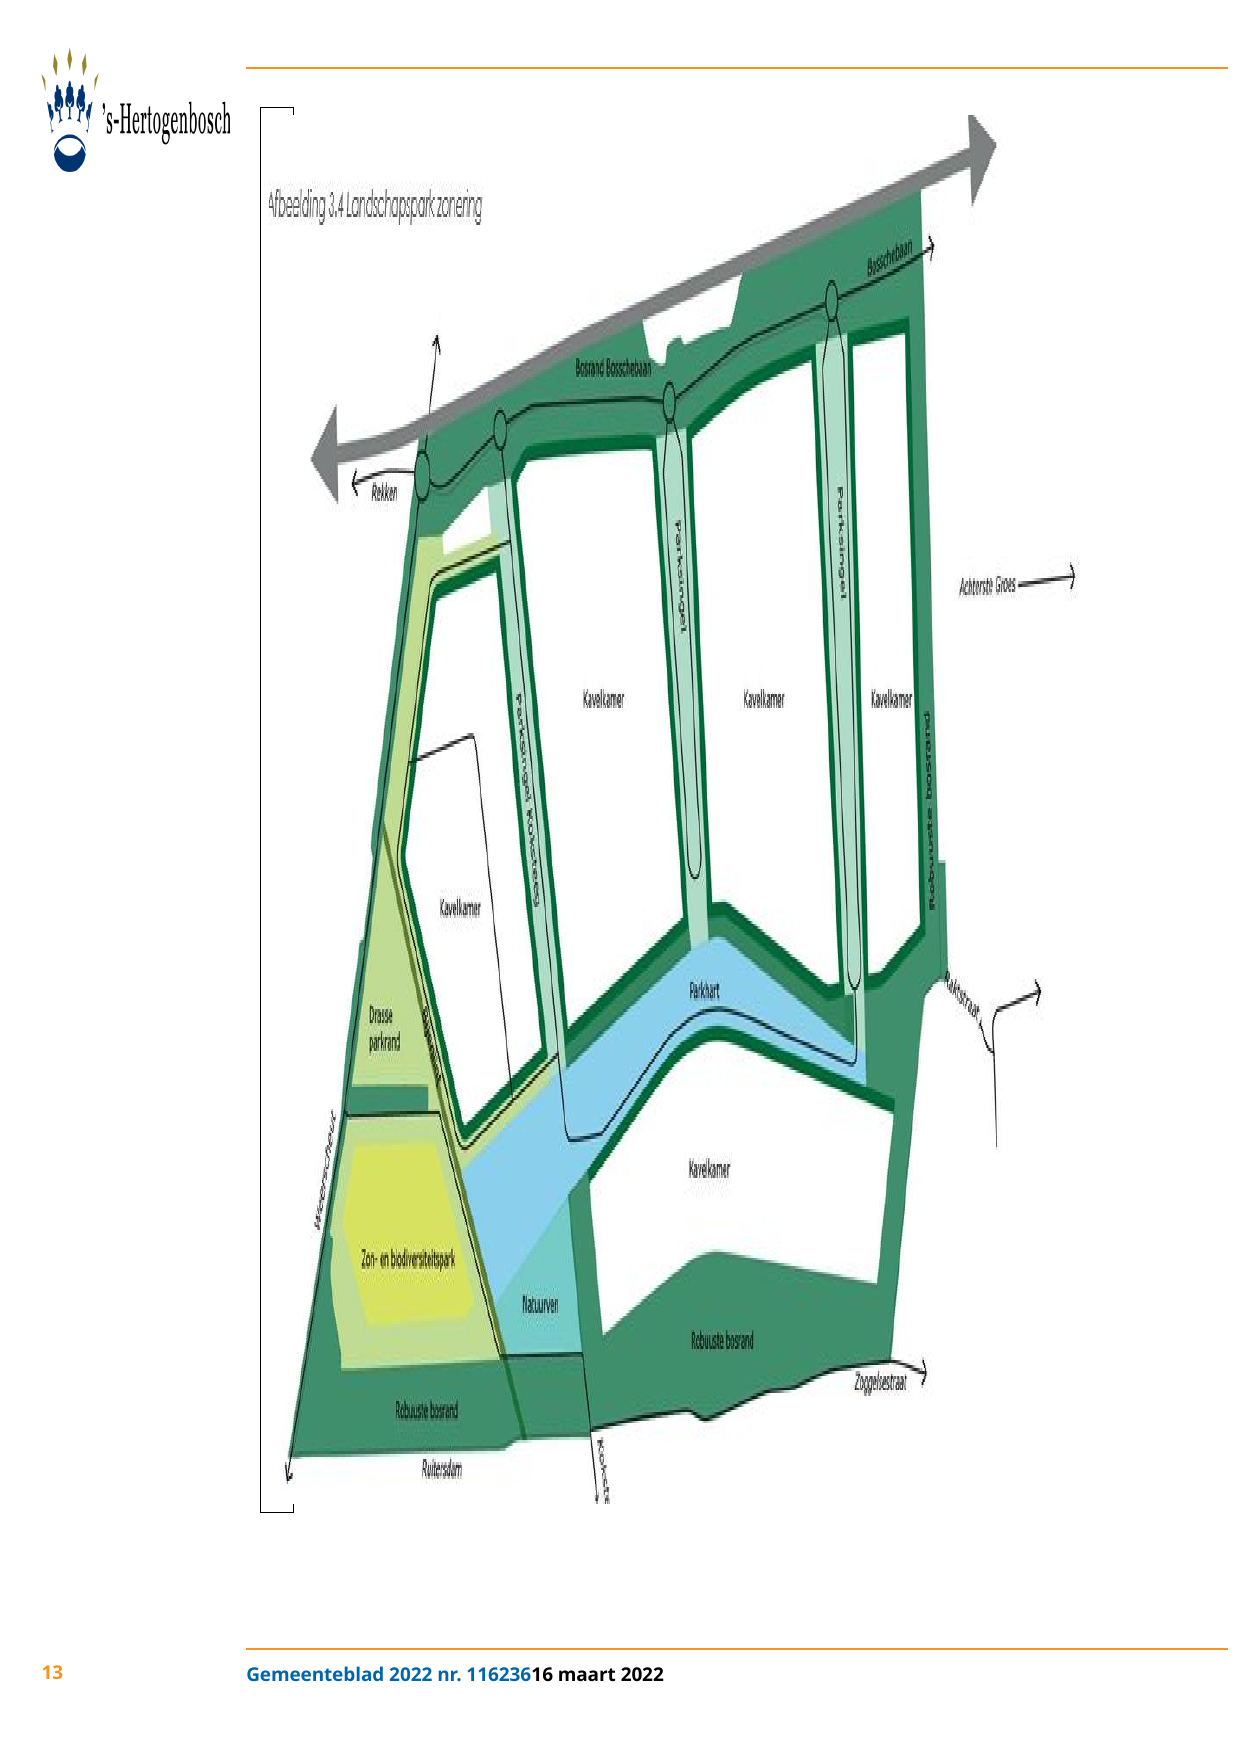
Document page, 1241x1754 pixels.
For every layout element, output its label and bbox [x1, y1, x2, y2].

picture [41, 47, 231, 172]
picture [268, 115, 1080, 1504]
